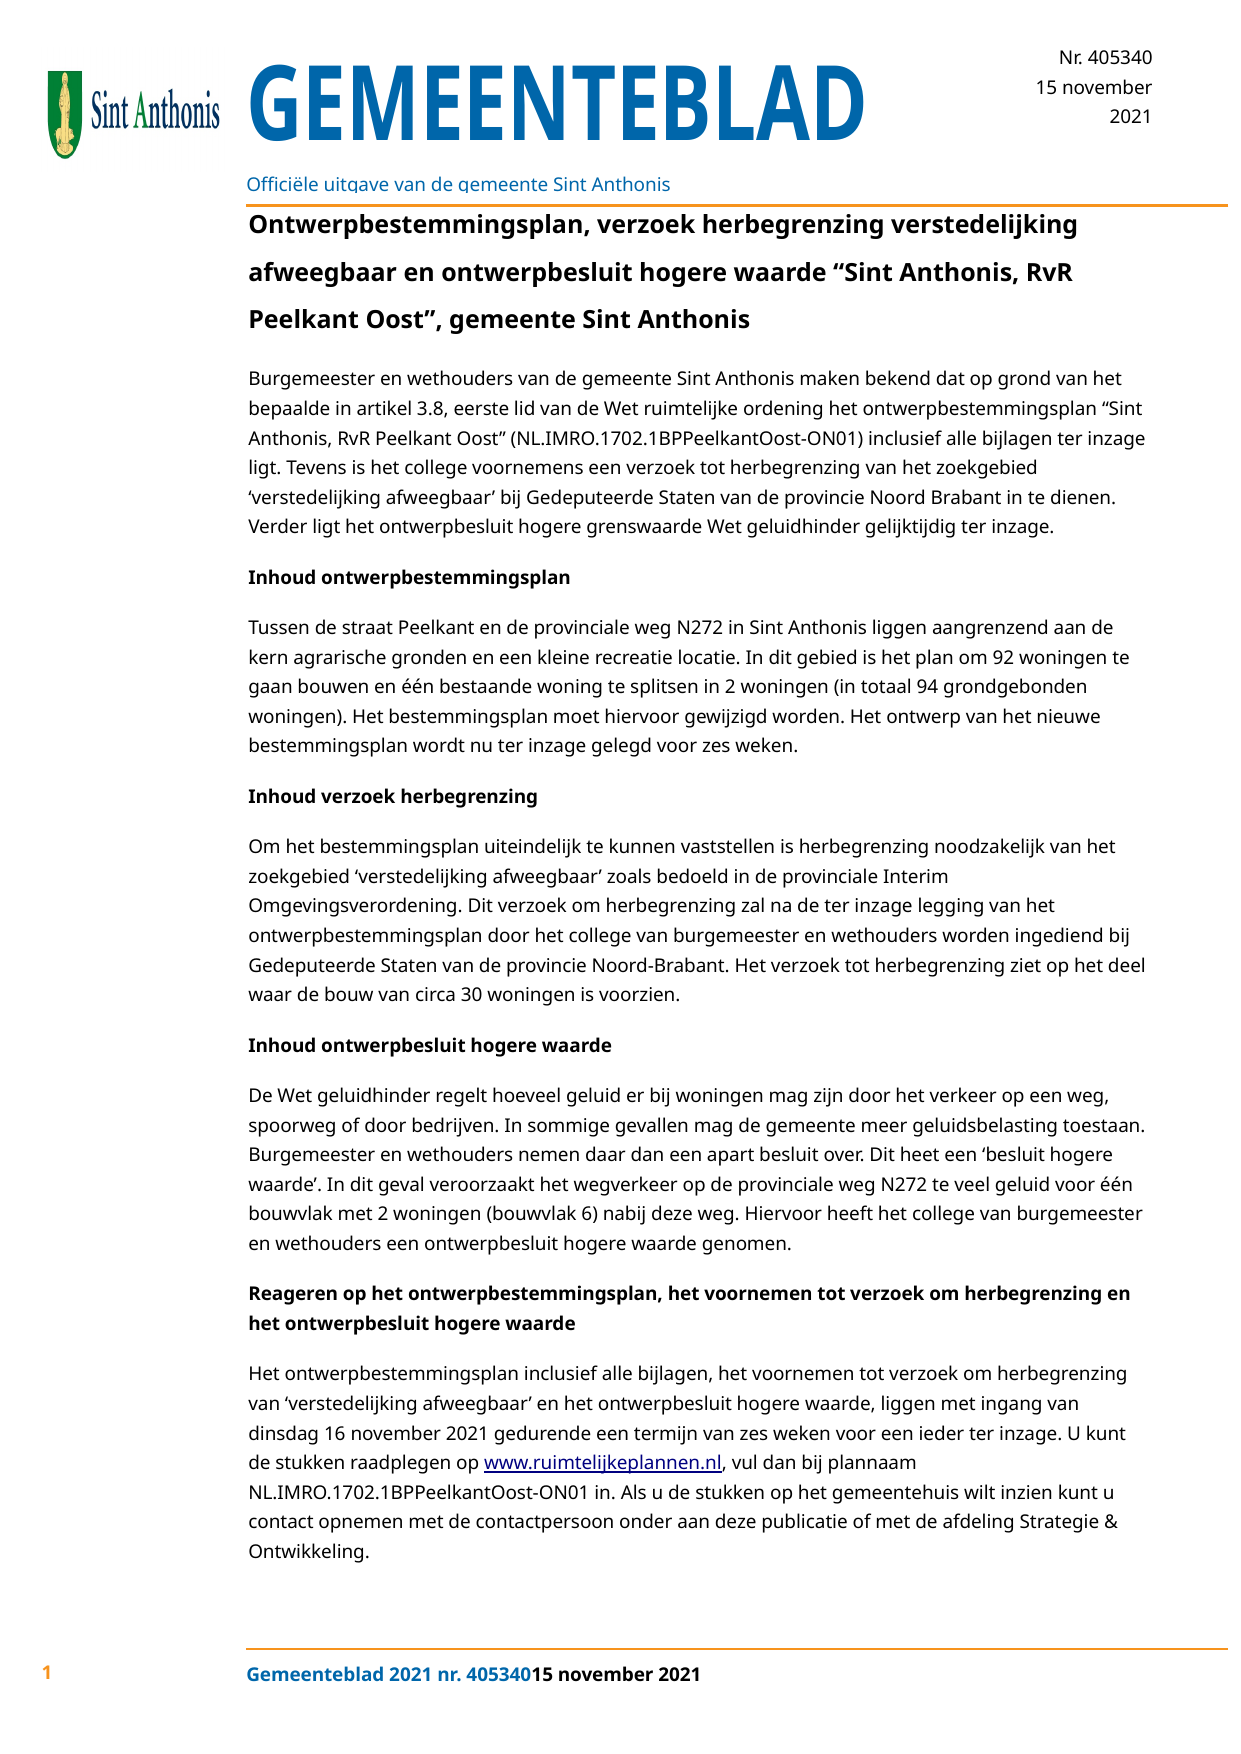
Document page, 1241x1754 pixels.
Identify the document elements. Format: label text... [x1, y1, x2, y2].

text Het ontwerpbestemmingsplan inclusief alle bijlagen, het voornemen tot verzoek om herbegrenzing van ‘verstedelijking afweegbaar’ en het ontwerpbesluit hogere waarde, liggen met ingang van dinsdag 16 november 2021 gedurende een termijn van zes weken voor een ieder ter inzage. U kunt de stukken raadplegen op www.ruimtelijkeplannen.nl, vul dan bij plannaam NL.IMRO.1702.1BPPeelkantOost-ON01 in. Als u de stukken op het gemeentehuis wilt inzien kunt u contact opnemen met de contactpersoon onder aan deze publicatie of met de afdeling Strategie & Ontwikkeling. [248, 1361, 1152, 1564]
text Inhoud ontwerpbesluit hogere waarde [248, 1032, 1152, 1057]
picture [41, 47, 231, 172]
text Inhoud ontwerpbestemmingsplan [248, 564, 1152, 589]
text Inhoud verzoek herbegrenzing [248, 783, 1152, 809]
text De Wet geluidhinder regelt hoeveel geluid er bij woningen mag zijn door het verkeer op een weg, spoorweg of door bedrijven. In sommige gevallen mag de gemeente meer geluidsbelasting toestaan. Burgemeester en wethouders nemen daar dan een apart besluit over. Dit heet een ‘besluit hogere waarde’. In dit geval veroorzaakt het wegverkeer op de provinciale weg N272 te veel geluid voor één bouwvlak met 2 woningen (bouwvlak 6) nabij deze weg. Hiervoor heeft het college van burgemeester en wethouders een ontwerpbesluit hogere waarde genomen. [248, 1082, 1152, 1256]
text Burgemeester en wethouders van de gemeente Sint Anthonis maken bekend dat op grond van het bepaalde in artikel 3.8, eerste lid van de Wet ruimtelijke ordening het ontwerpbestemmingsplan “Sint Anthonis, RvR Peelkant Oost” (NL.IMRO.1702.1BPPeelkantOost-ON01) inclusief alle bijlagen ter inzage ligt. Tevens is het college voornemens een verzoek tot herbegrenzing van het zoekgebied ‘verstedelijking afweegbaar’ bij Gedeputeerde Staten van de provincie Noord Brabant in te dienen. Verder ligt het ontwerpbesluit hogere grenswaarde Wet geluidhinder gelijktijdig ter inzage. [248, 366, 1152, 539]
text Ontwerpbestemmingsplan, verzoek herbegrenzing verstedelijking afweegbaar en ontwerpbesluit hogere waarde “Sint Anthonis, RvR Peelkant Oost”, gemeente Sint Anthonis [248, 207, 1152, 336]
text Om het bestemmingsplan uiteindelijk te kunnen vaststellen is herbegrenzing noodzakelijk van het zoekgebied ‘verstedelijking afweegbaar’ zoals bedoeld in de provinciale Interim Omgevingsverordening. Dit verzoek om herbegrenzing zal na de ter inzage legging van het ontwerpbestemmingsplan door het college van burgemeester en wethouders worden ingediend bij Gedeputeerde Staten van de provincie Noord-Brabant. Het verzoek tot herbegrenzing ziet op het deel waar de bouw van circa 30 woningen is voorzien. [248, 833, 1152, 1007]
text Tussen de straat Peelkant en de provinciale weg N272 in Sint Anthonis liggen aangrenzend aan de kern agrarische gronden en een kleine recreatie locatie. In dit gebied is het plan om 92 woningen te gaan bouwen en één bestaande woning te splitsen in 2 woningen (in totaal 94 grondgebonden woningen). Het bestemmingsplan moet hiervoor gewijzigd worden. Het ontwerp van het nieuwe bestemmingsplan wordt nu ter inzage gelegd voor zes weken. [248, 614, 1152, 758]
text Reageren op het ontwerpbestemmingsplan, het voornemen tot verzoek om herbegrenzing en het ontwerpbesluit hogere waarde [248, 1281, 1152, 1336]
